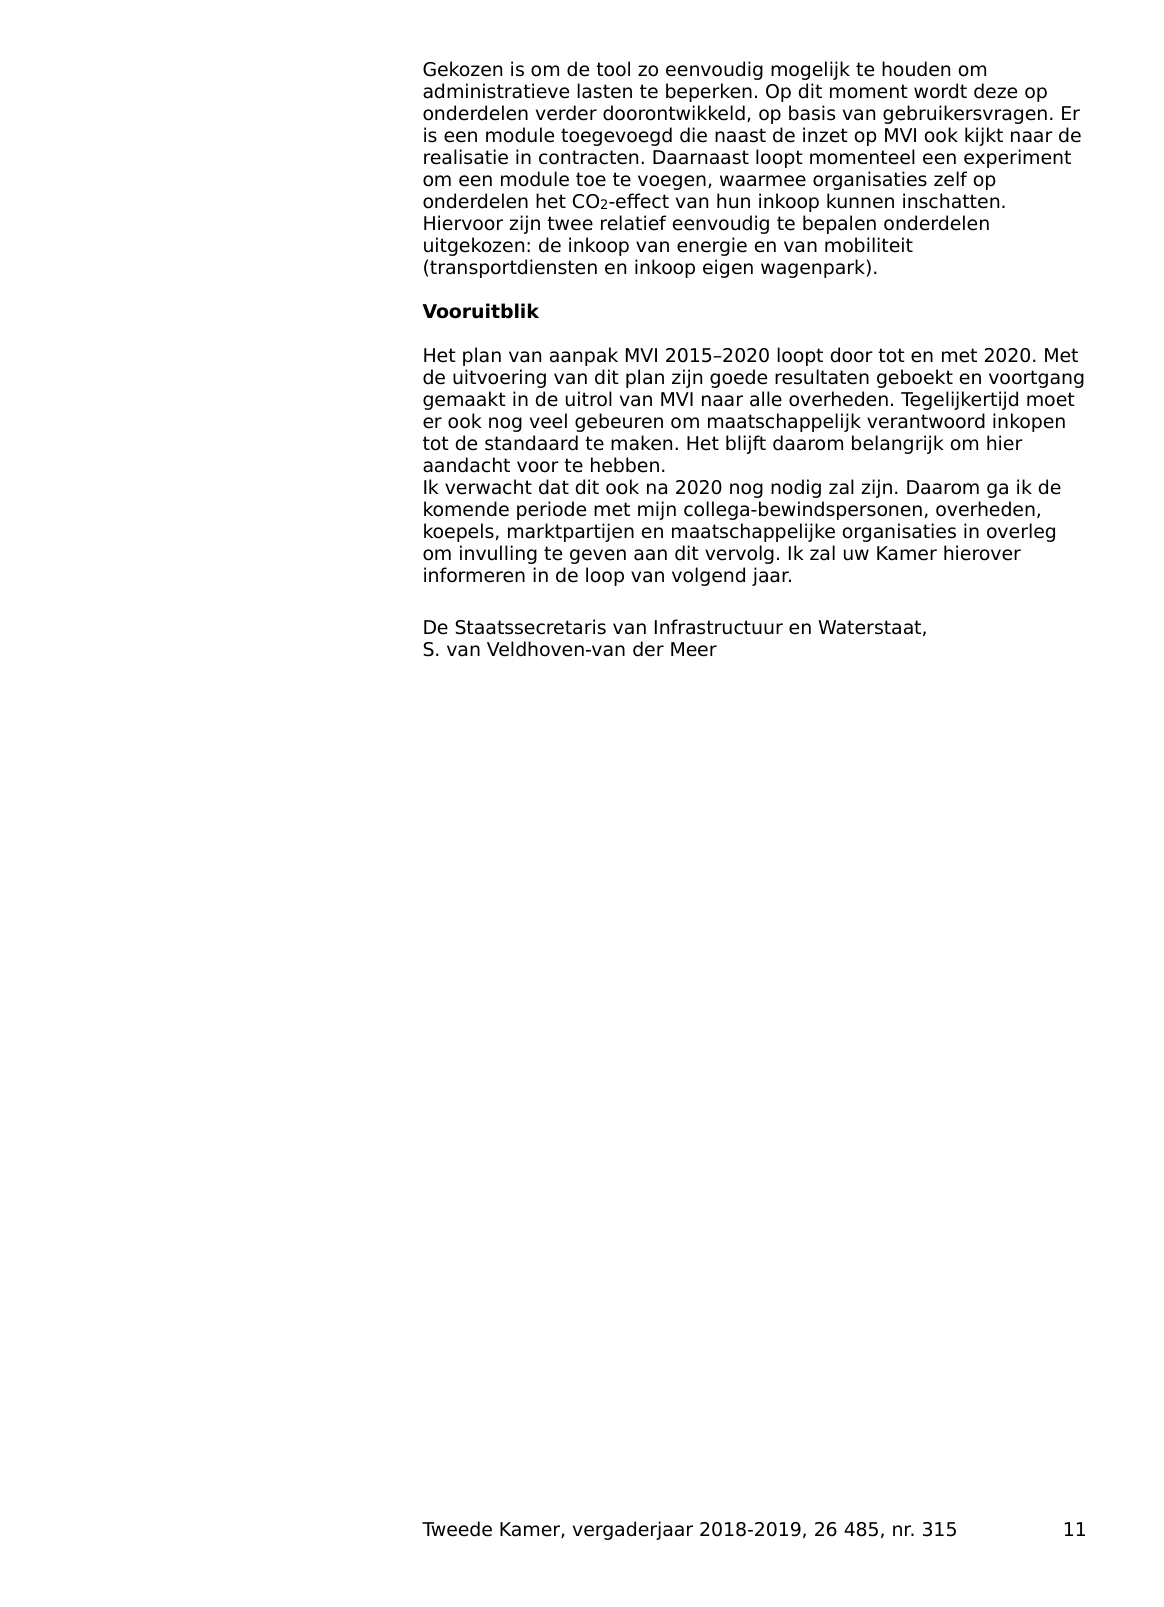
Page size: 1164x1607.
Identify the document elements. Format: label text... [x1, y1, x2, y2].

text Gekozen is om de tool zo eenvoudig mogelijk te houden om administratieve lasten te beperken. Op dit moment wordt deze op onderdelen verder doorontwikkeld, op basis van gebruikersvragen. Er is een module toegevoegd die naast de inzet op MVI ook kijkt naar de realisatie in contracten. Daarnaast loopt momenteel een experiment om een module toe te voegen, waarmee organisaties zelf op onderdelen het CO2-effect van hun inkoop kunnen inschatten. Hiervoor zijn twee relatief eenvoudig te bepalen onderdelen uitgekozen: de inkoop van energie en van mobiliteit (transportdiensten en inkoop eigen wagenpark). [422, 59, 1087, 279]
text Ik verwacht dat dit ook na 2020 nog nodig zal zijn. Daarom ga ik de komende periode met mijn collega-bewindspersonen, overheden, koepels, marktpartijen en maatschappelijke organisaties in overleg om invulling te geven aan dit vervolg. Ik zal uw Kamer hierover informeren in de loop van volgend jaar. [422, 477, 1087, 587]
text Het plan van aanpak MVI 2015–2020 loopt door tot en met 2020. Met de uitvoering van dit plan zijn goede resultaten geboekt en voortgang gemaakt in de uitrol van MVI naar alle overheden. Tegelijkertijd moet er ook nog veel gebeuren om maatschappelijk verantwoord inkopen tot de standaard te maken. Het blijft daarom belangrijk om hier aandacht voor te hebben. [422, 345, 1087, 477]
subtitle Vooruitblik [422, 301, 1087, 323]
text De Staatssecretaris van Infrastructuur en Waterstaat, S. van Veldhoven-van der Meer [422, 617, 1087, 661]
